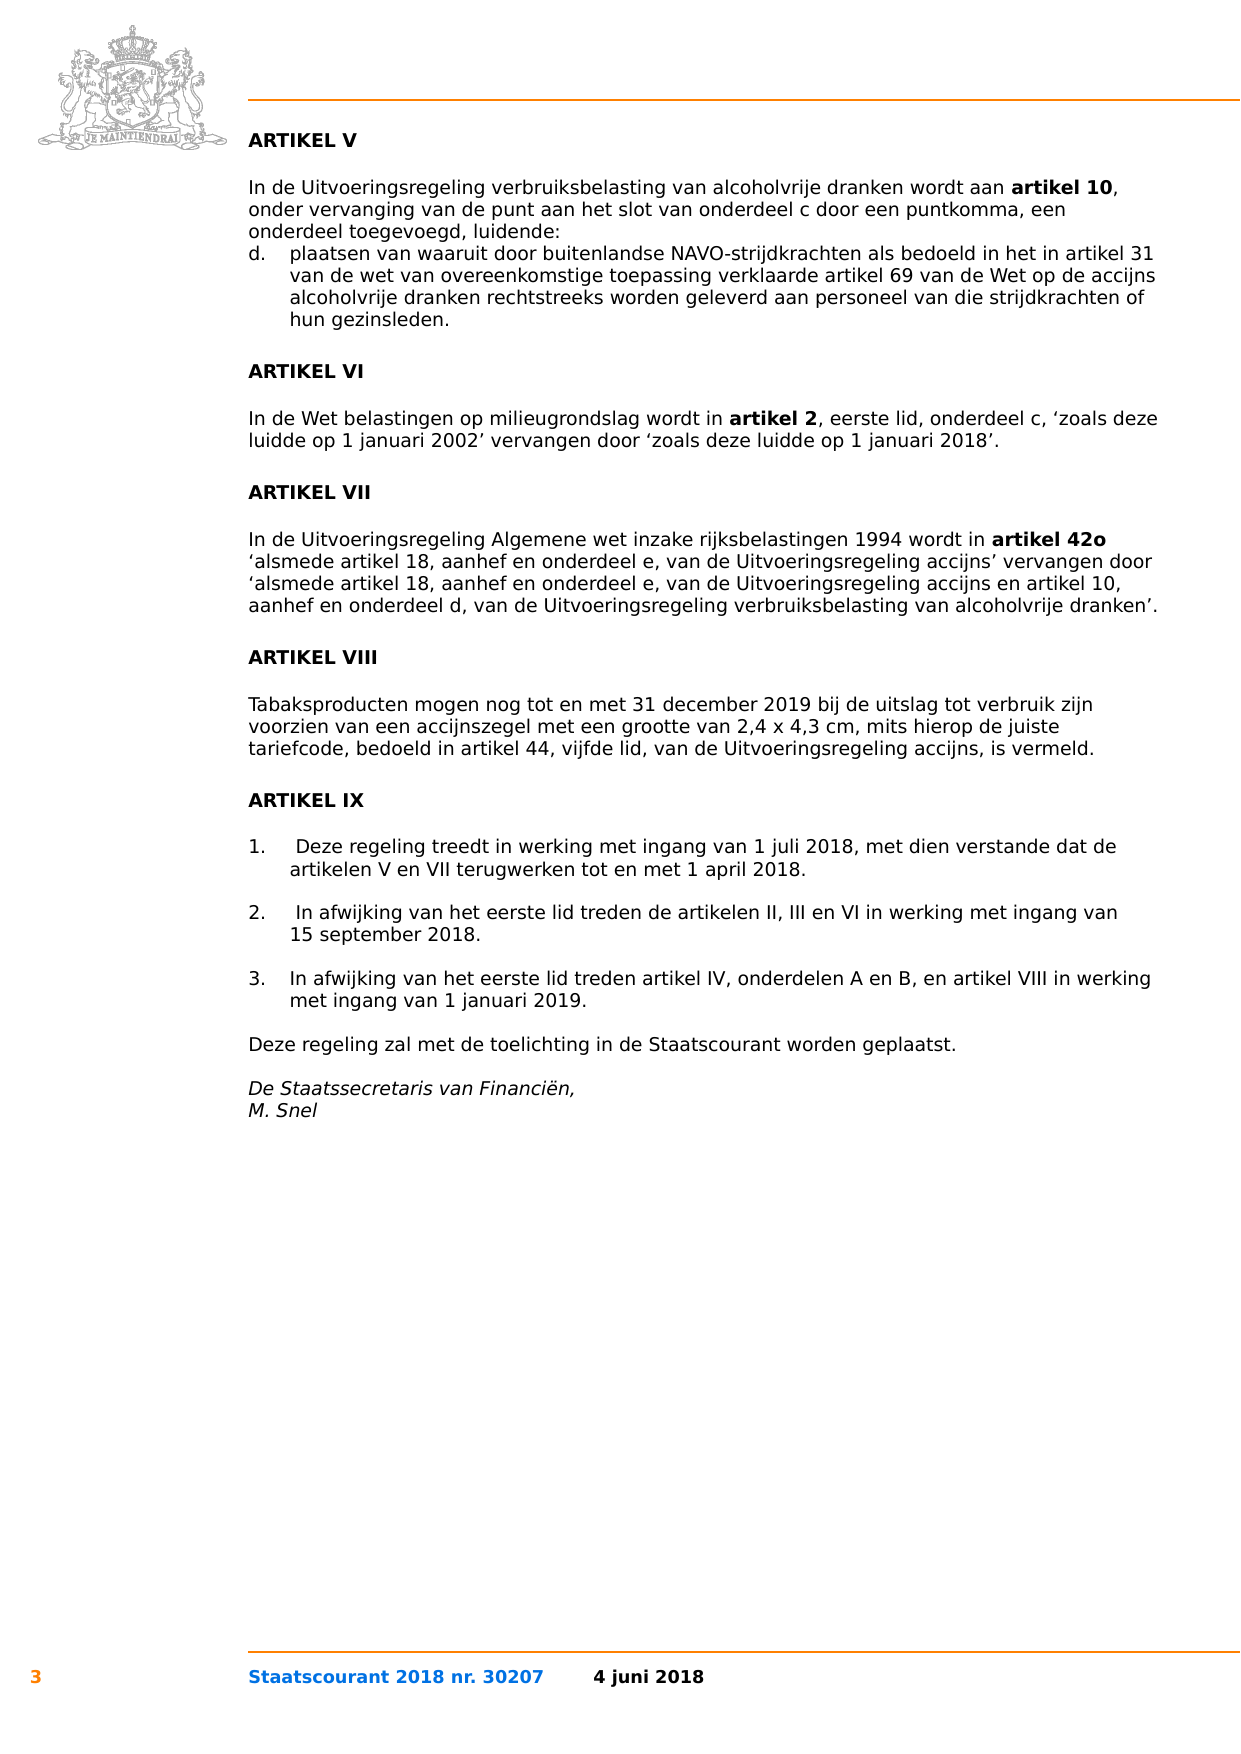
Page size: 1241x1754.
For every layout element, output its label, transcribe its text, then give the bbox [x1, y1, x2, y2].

subtitle ARTIKEL VIII [248, 647, 1163, 668]
text 1. Deze regeling treedt in werking met ingang van 1 juli 2018, met dien verstande dat de artikelen V en VII terugwerken tot en met 1 april 2018. [248, 836, 1163, 880]
text d. plaatsen van waaruit door buitenlandse NAVO-strijdkrachten als bedoeld in het in artikel 31 van de wet van overeenkomstige toepassing verklaarde artikel 69 van de Wet op de accijns alcoholvrije dranken rechtstreeks worden geleverd aan personeel van die strijdkrachten of hun gezinsleden. [248, 243, 1163, 331]
text In de Wet belastingen op milieugrondslag wordt in artikel 2, eerste lid, onderdeel c, ‘zoals deze luidde op 1 januari 2002’ vervangen door ‘zoals deze luidde op 1 januari 2018’. [248, 408, 1163, 452]
subtitle ARTIKEL V [248, 130, 1163, 152]
subtitle ARTIKEL IX [248, 789, 1163, 811]
text Deze regeling zal met de toelichting in de Staatscourant worden geplaatst. [248, 1034, 1163, 1056]
text In de Uitvoeringsregeling verbruiksbelasting van alcoholvrije dranken wordt aan artikel 10, onder vervanging van de punt aan het slot van onderdeel c door een puntkomma, een onderdeel toegevoegd, luidende: [248, 177, 1163, 243]
subtitle ARTIKEL VII [248, 482, 1163, 504]
text 3. In afwijking van het eerste lid treden artikel IV, onderdelen A en B, en artikel VIII in werking met ingang van 1 januari 2019. [248, 968, 1163, 1012]
picture [38, 25, 227, 150]
text Tabaksproducten mogen nog tot en met 31 december 2019 bij de uitslag tot verbruik zijn voorzien van een accijnszegel met een grootte van 2,4 x 4,3 cm, mits hierop de juiste tariefcode, bedoeld in artikel 44, vijfde lid, van de Uitvoeringsregeling accijns, is vermeld. [248, 693, 1163, 759]
subtitle ARTIKEL VI [248, 361, 1163, 383]
text 2. In afwijking van het eerste lid treden de artikelen II, III en VI in werking met ingang van 15 september 2018. [248, 902, 1163, 946]
text De Staatssecretaris van Financiën, M. Snel [248, 1078, 1163, 1122]
text In de Uitvoeringsregeling Algemene wet inzake rijksbelastingen 1994 wordt in artikel 42o ‘alsmede artikel 18, aanhef en onderdeel e, van de Uitvoeringsregeling accijns’ vervangen door ‘alsmede artikel 18, aanhef en onderdeel e, van de Uitvoeringsregeling accijns en artikel 10, aanhef en onderdeel d, van de Uitvoeringsregeling verbruiksbelasting van alcoholvrije dranken’. [248, 529, 1163, 617]
